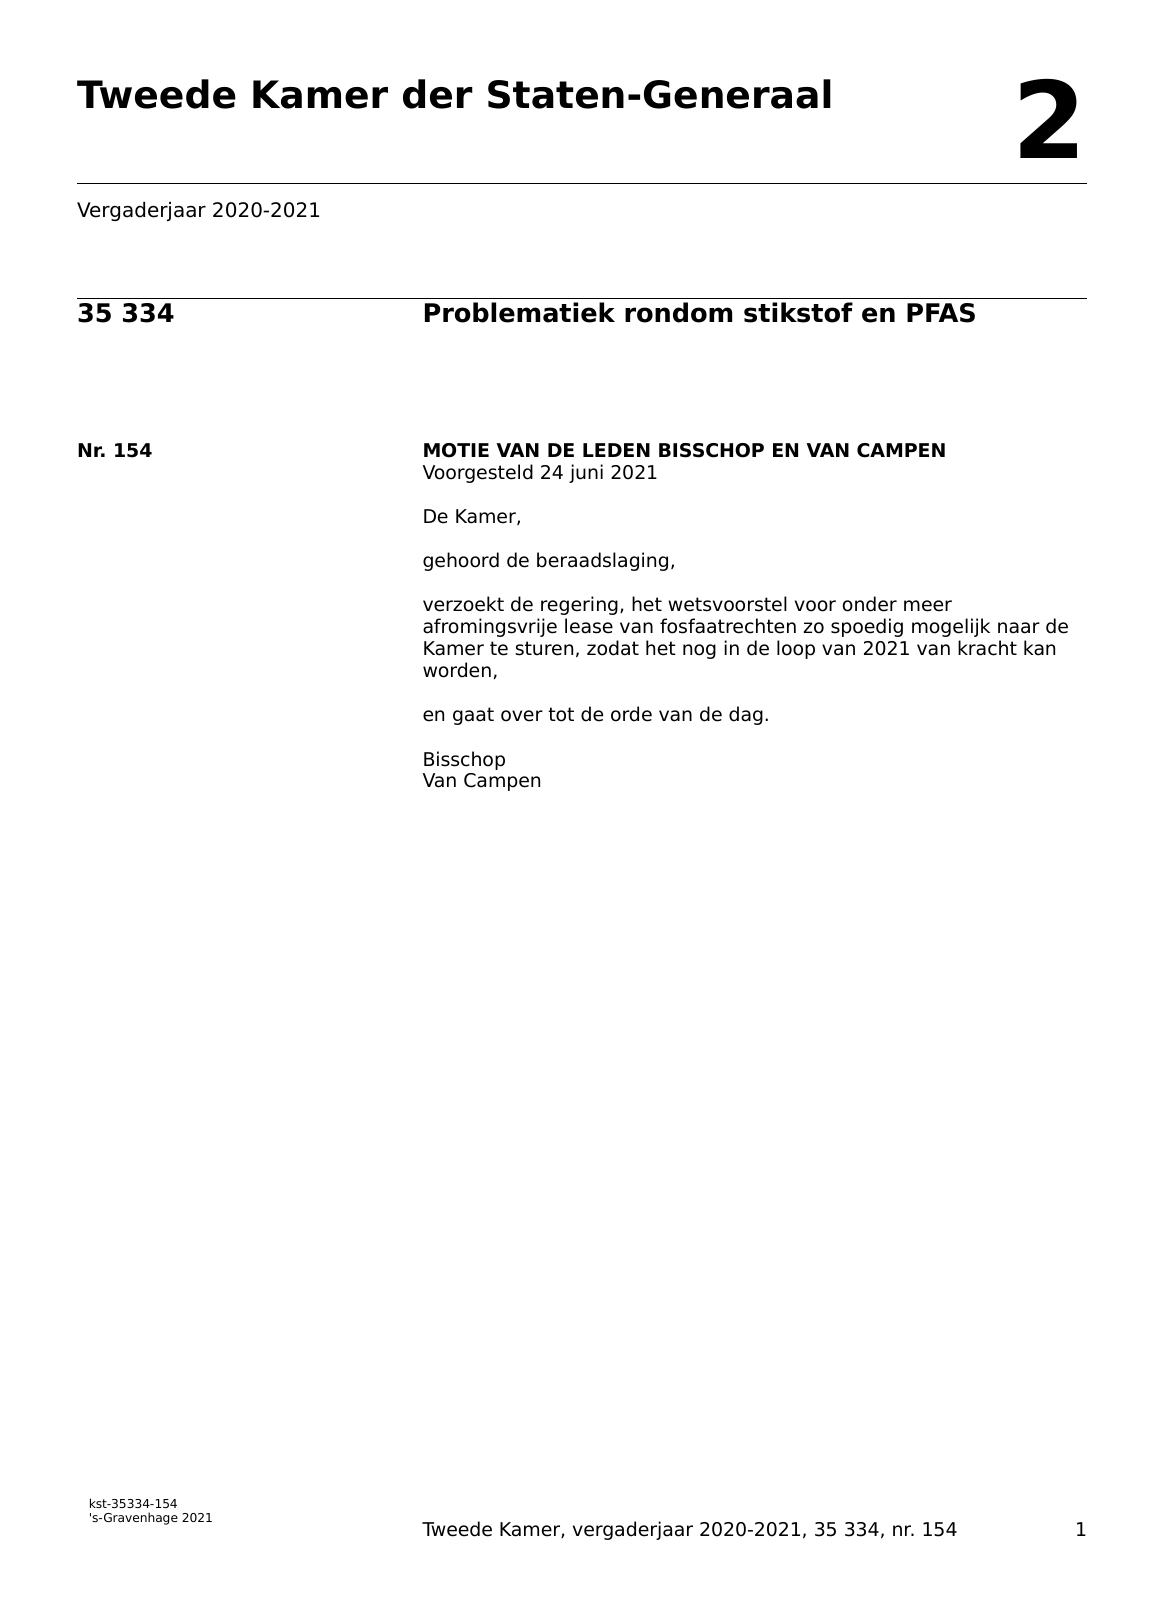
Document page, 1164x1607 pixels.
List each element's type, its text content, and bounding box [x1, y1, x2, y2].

text kst-35334-154 [88, 1497, 323, 1511]
text De Kamer, [422, 506, 1087, 528]
text verzoekt de regering, het wetsvoorstel voor onder meer afromingsvrije lease van fosfaatrechten zo spoedig mogelijk naar de Kamer te sturen, zodat het nog in de loop van 2021 van kracht kan worden, [422, 594, 1087, 682]
text gehoord de beraadslaging, [422, 550, 1087, 572]
table_cell Vergaderjaar 2020-2021 [77, 184, 1087, 298]
text Bisschop [422, 748, 1087, 770]
subtitle Nr. 154 MOTIE VAN DE LEDEN BISSCHOP EN VAN CAMPEN [77, 440, 1087, 462]
table_header Tweede Kamer der Staten-Generaal [77, 59, 886, 183]
text en gaat over tot de orde van de dag. [422, 704, 1087, 726]
text Van Campen [422, 770, 1087, 792]
subtitle 35 334 Problematiek rondom stikstof en PFAS [77, 299, 1087, 329]
text 's-Gravenhage 2021 [88, 1511, 323, 1525]
table_header 2 [886, 59, 1087, 183]
text Voorgesteld 24 juni 2021 [422, 462, 1087, 484]
